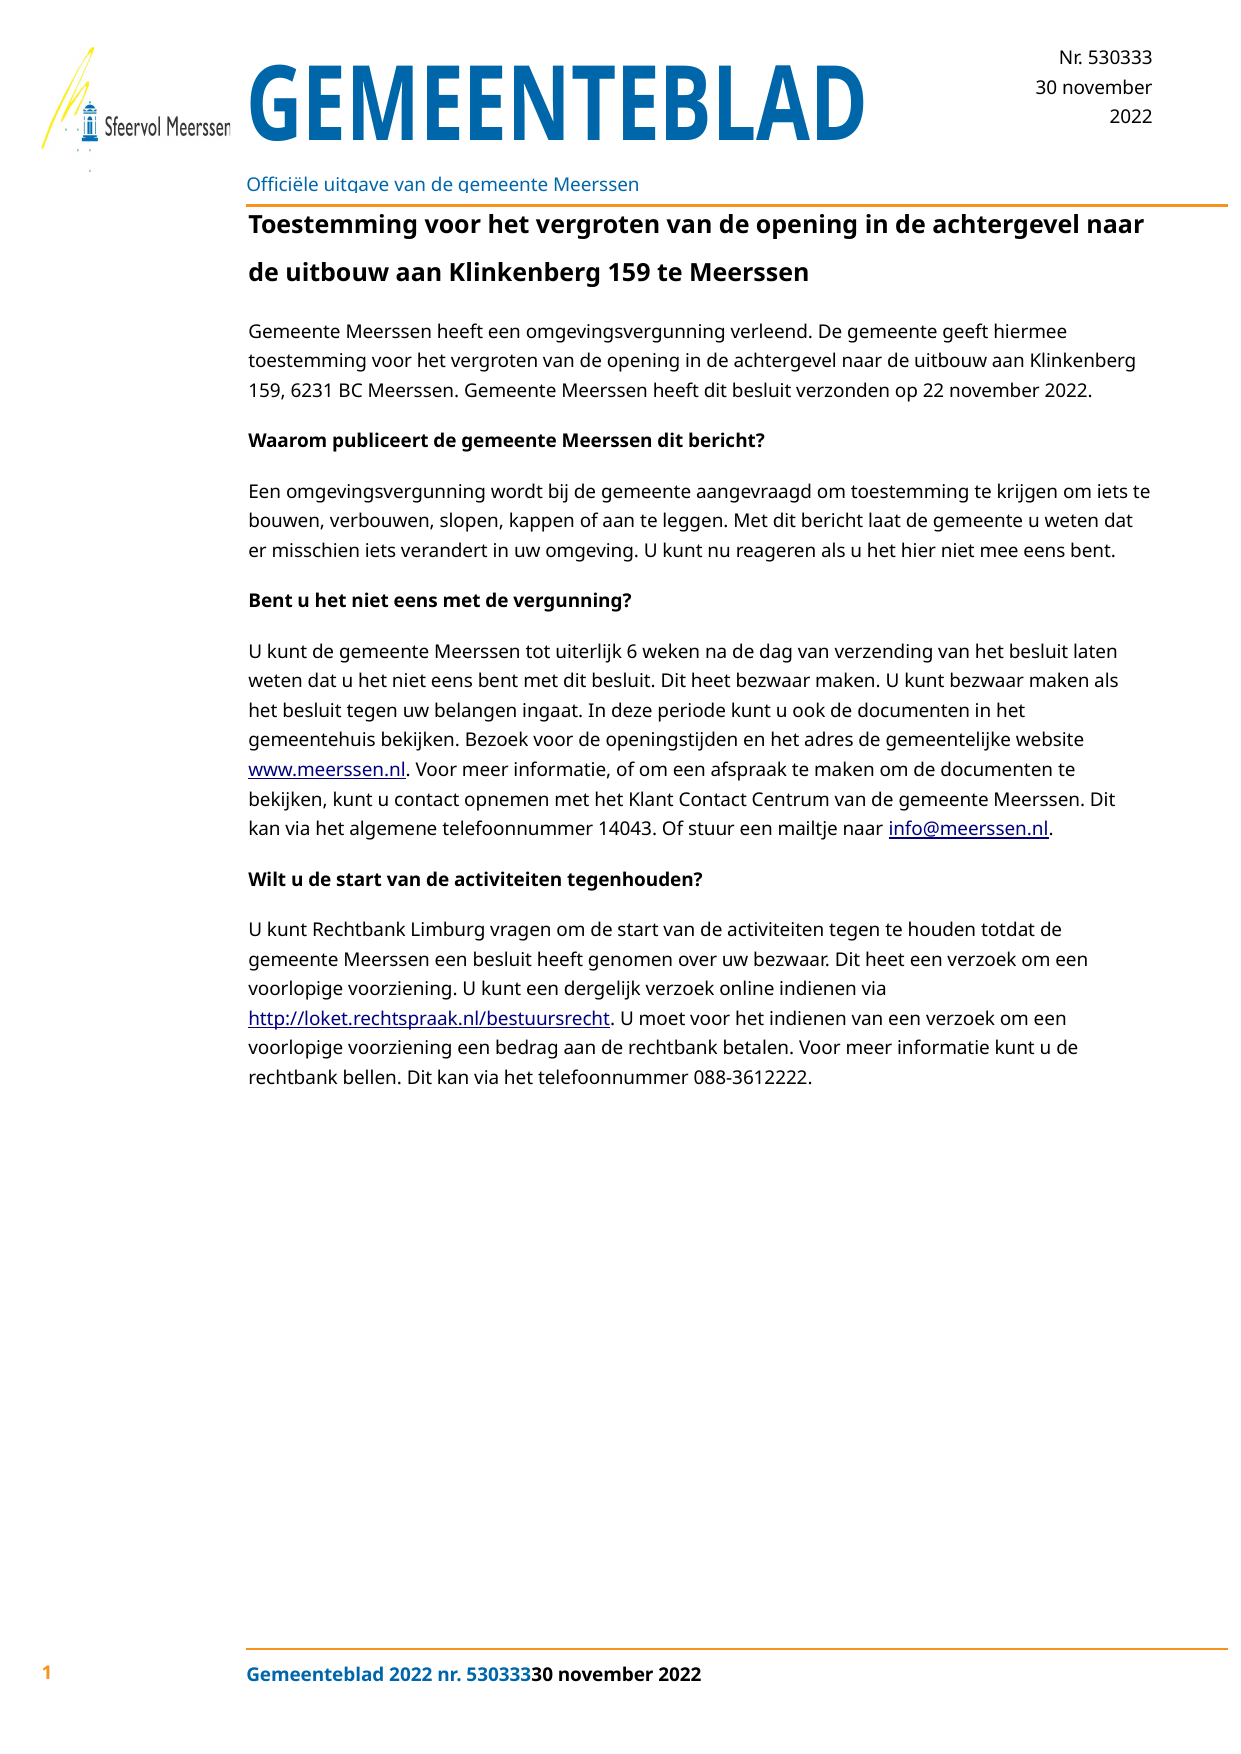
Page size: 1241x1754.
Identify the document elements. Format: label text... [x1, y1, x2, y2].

picture [41, 47, 231, 172]
text Gemeente Meerssen heeft een omgevingsvergunning verleend. De gemeente geeft hiermee toestemming voor het vergroten van de opening in de achtergevel naar de uitbouw aan Klinkenberg 159, 6231 BC Meerssen. Gemeente Meerssen heeft dit besluit verzonden op 22 november 2022. [248, 318, 1152, 403]
text U kunt de gemeente Meerssen tot uiterlijk 6 weken na de dag van verzending van het besluit laten weten dat u het niet eens bent met dit besluit. Dit heet bezwaar maken. U kunt bezwaar maken als het besluit tegen uw belangen ingaat. In deze periode kunt u ook de documenten in het gemeentehuis bekijken. Bezoek voor de openingstijden en het adres de gemeentelijke website www.meerssen.nl. Voor meer informatie, of om een afspraak te maken om de documenten te bekijken, kunt u contact opnemen met het Klant Contact Centrum van de gemeente Meerssen. Dit kan via het algemene telefoonnummer 14043. Of stuur een mailtje naar info@meerssen.nl. [248, 638, 1152, 841]
text Bent u het niet eens met de vergunning? [248, 587, 1152, 613]
text Toestemming voor het vergroten van de opening in de achtergevel naar de uitbouw aan Klinkenberg 159 te Meerssen [248, 207, 1152, 288]
text U kunt Rechtbank Limburg vragen om de start van de activiteiten tegen te houden totdat de gemeente Meerssen een besluit heeft genomen over uw bezwaar. Dit heet een verzoek om een voorlopige voorziening. U kunt een dergelijk verzoek online indienen via http://loket.rechtspraak.nl/bestuursrecht. U moet voor het indienen van een verzoek om een voorlopige voorziening een bedrag aan de rechtbank betalen. Voor meer informatie kunt u de rechtbank bellen. Dit kan via het telefoonnummer 088-3612222. [248, 916, 1152, 1090]
text Wilt u de start van de activiteiten tegenhouden? [248, 866, 1152, 892]
text Waarom publiceert de gemeente Meerssen dit bericht? [248, 427, 1152, 453]
text Een omgevingsvergunning wordt bij de gemeente aangevraagd om toestemming te krijgen om iets te bouwen, verbouwen, slopen, kappen of aan te leggen. Met dit bericht laat de gemeente u weten dat er misschien iets verandert in uw omgeving. U kunt nu reageren als u het hier niet mee eens bent. [248, 478, 1152, 563]
